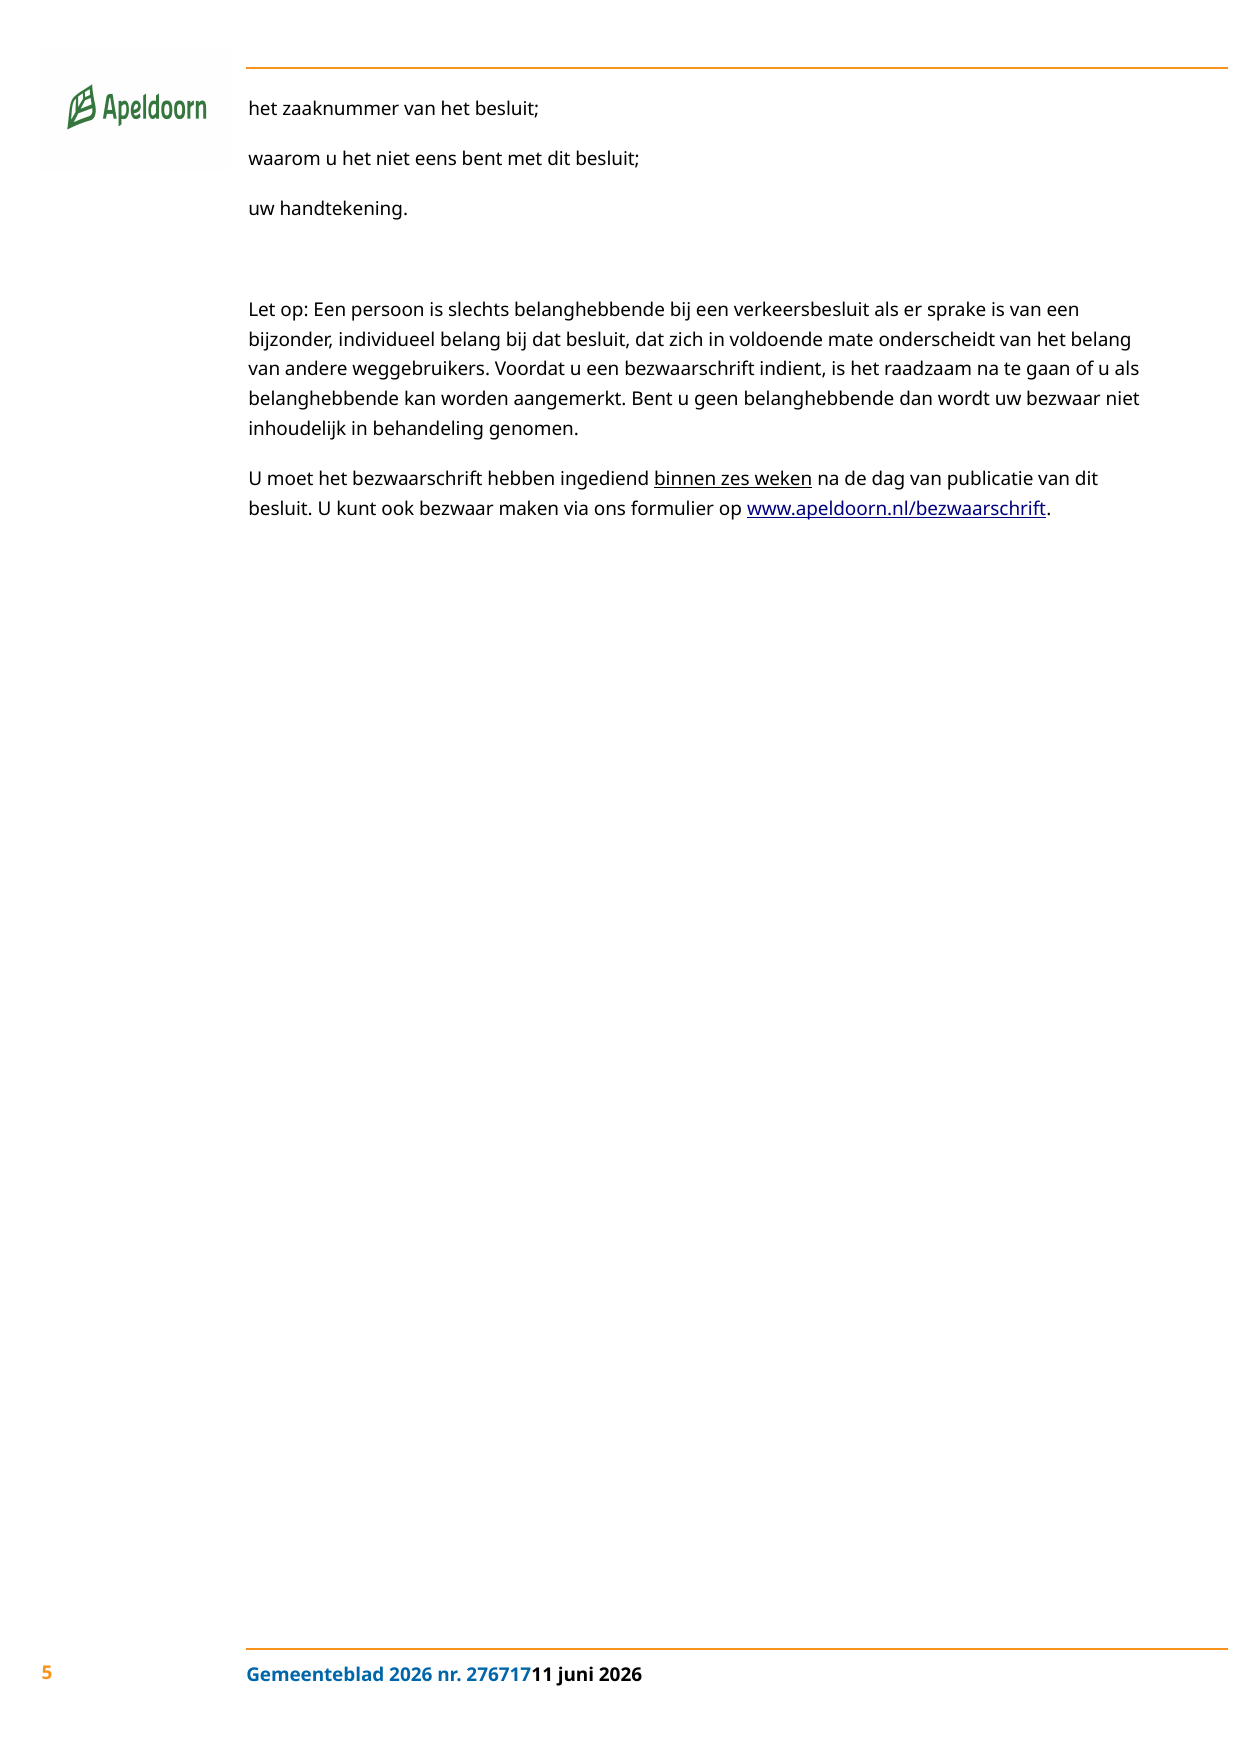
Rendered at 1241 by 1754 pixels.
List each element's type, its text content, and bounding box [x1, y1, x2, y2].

text het zaaknummer van het besluit; [248, 95, 1152, 121]
text U moet het bezwaarschrift hebben ingediend binnen zes weken na de dag van publicatie van dit besluit. U kunt ook bezwaar maken via ons formulier op www.apeldoorn.nl/bezwaarschrift. [248, 465, 1152, 521]
text Let op: Een persoon is slechts belanghebbende bij een verkeersbesluit als er sprake is van een bijzonder, individueel belang bij dat besluit, dat zich in voldoende mate onderscheidt van het belang van andere weggebruikers. Voordat u een bezwaarschrift indient, is het raadzaam na te gaan of u als belanghebbende kan worden aangemerkt. Bent u geen belanghebbende dan wordt uw bezwaar niet inhoudelijk in behandeling genomen. [248, 296, 1152, 441]
text waarom u het niet eens bent met dit besluit; [248, 145, 1152, 171]
text uw handtekening. [248, 196, 1152, 221]
picture [41, 47, 231, 172]
